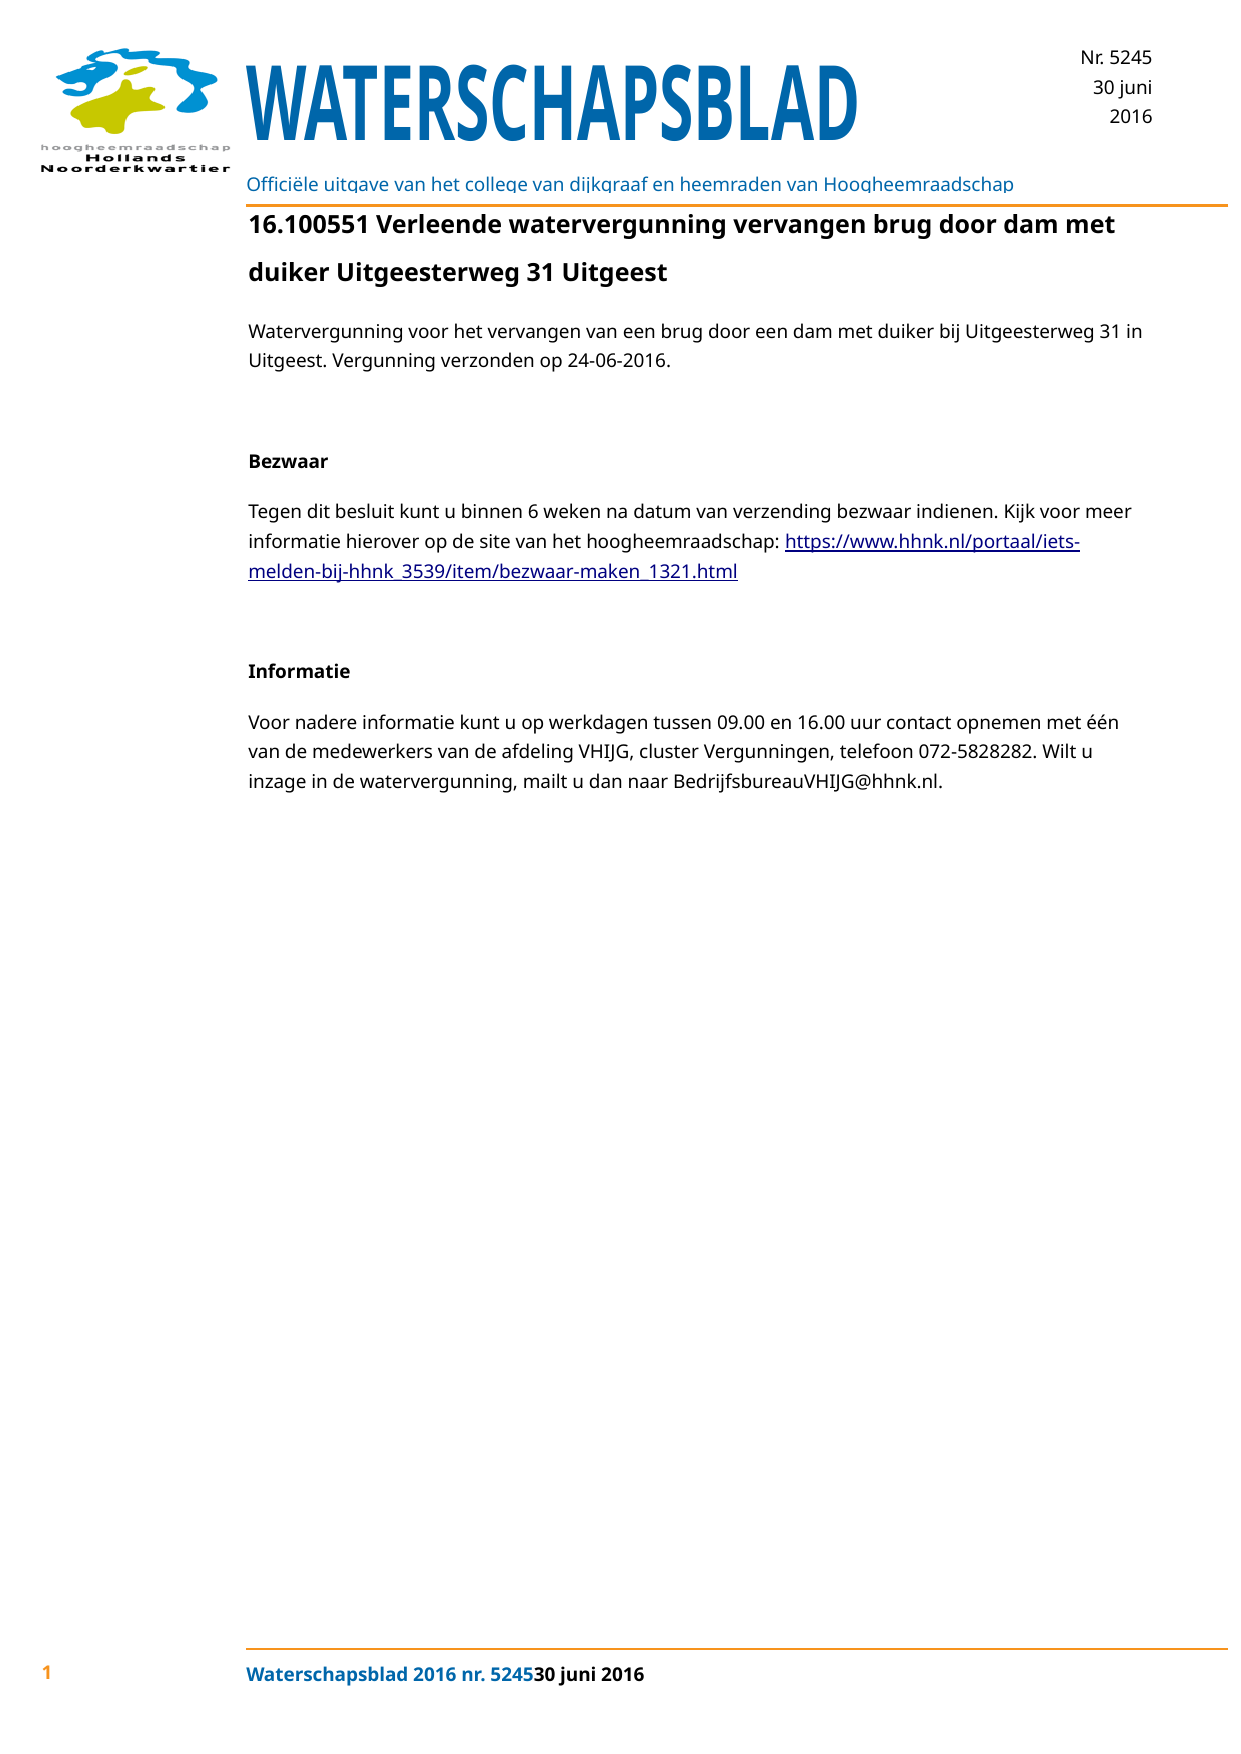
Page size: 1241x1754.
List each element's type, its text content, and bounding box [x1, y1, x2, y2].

text Informatie [248, 659, 1152, 684]
text Tegen dit besluit kunt u binnen 6 weken na datum van verzending bezwaar indienen. Kijk voor meer informatie hierover op de site van het hoogheemraadschap: https://www.hhnk.nl/portaal/iets-melden-bij-hhnk_3539/item/bezwaar-maken_1321.html [248, 499, 1152, 584]
picture [41, 47, 231, 172]
text Bezwaar [248, 448, 1152, 474]
text 16.100551 Verleende watervergunning vervangen brug door dam met duiker Uitgeesterweg 31 Uitgeest [248, 207, 1152, 288]
text Voor nadere informatie kunt u op werkdagen tussen 09.00 en 16.00 uur contact opnemen met één van de medewerkers van de afdeling VHIJG, cluster Vergunningen, telefoon 072-5828282. Wilt u inzage in de watervergunning, mailt u dan naar BedrijfsbureauVHIJG@hhnk.nl. [248, 709, 1152, 794]
text Watervergunning voor het vervangen van een brug door een dam met duiker bij Uitgeesterweg 31 in Uitgeest. Vergunning verzonden op 24-06-2016. [248, 318, 1152, 373]
